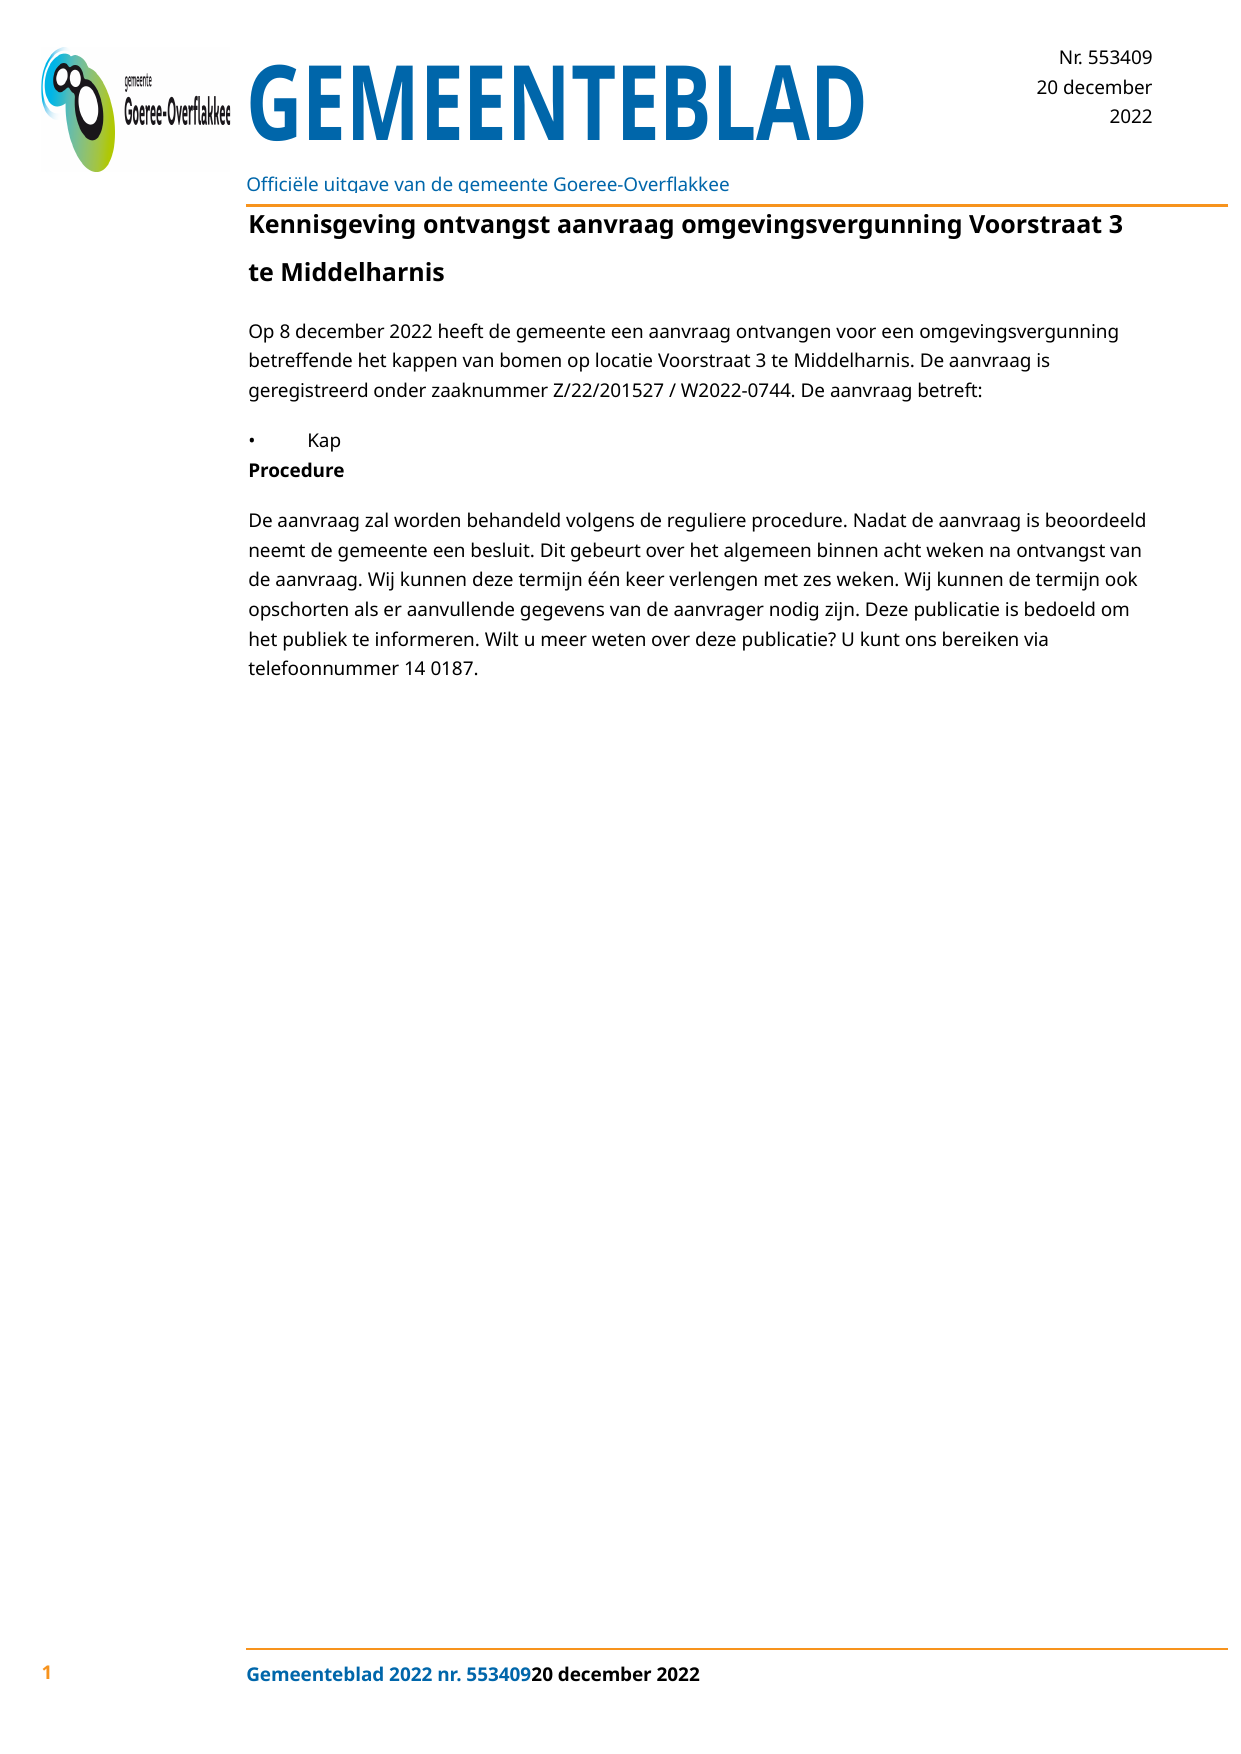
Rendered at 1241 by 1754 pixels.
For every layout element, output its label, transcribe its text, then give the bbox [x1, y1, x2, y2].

text De aanvraag zal worden behandeld volgens de reguliere procedure. Nadat de aanvraag is beoordeeld neemt de gemeente een besluit. Dit gebeurt over het algemeen binnen acht weken na ontvangst van de aanvraag. Wij kunnen deze termijn één keer verlengen met zes weken. Wij kunnen de termijn ook opschorten als er aanvullende gegevens van de aanvrager nodig zijn. Deze publicatie is bedoeld om het publiek te informeren. Wilt u meer weten over deze publicatie? U kunt ons bereiken via telefoonnummer 14 0187. [248, 507, 1152, 681]
text Kennisgeving ontvangst aanvraag omgevingsvergunning Voorstraat 3 te Middelharnis [248, 207, 1152, 288]
text Procedure [248, 457, 1152, 483]
list Kap [248, 427, 1152, 453]
picture [41, 47, 231, 172]
text Op 8 december 2022 heeft de gemeente een aanvraag ontvangen voor een omgevingsvergunning betreffende het kappen van bomen op locatie Voorstraat 3 te Middelharnis. De aanvraag is geregistreerd onder zaaknummer Z/22/201527 / W2022-0744. De aanvraag betreft: [248, 318, 1152, 403]
